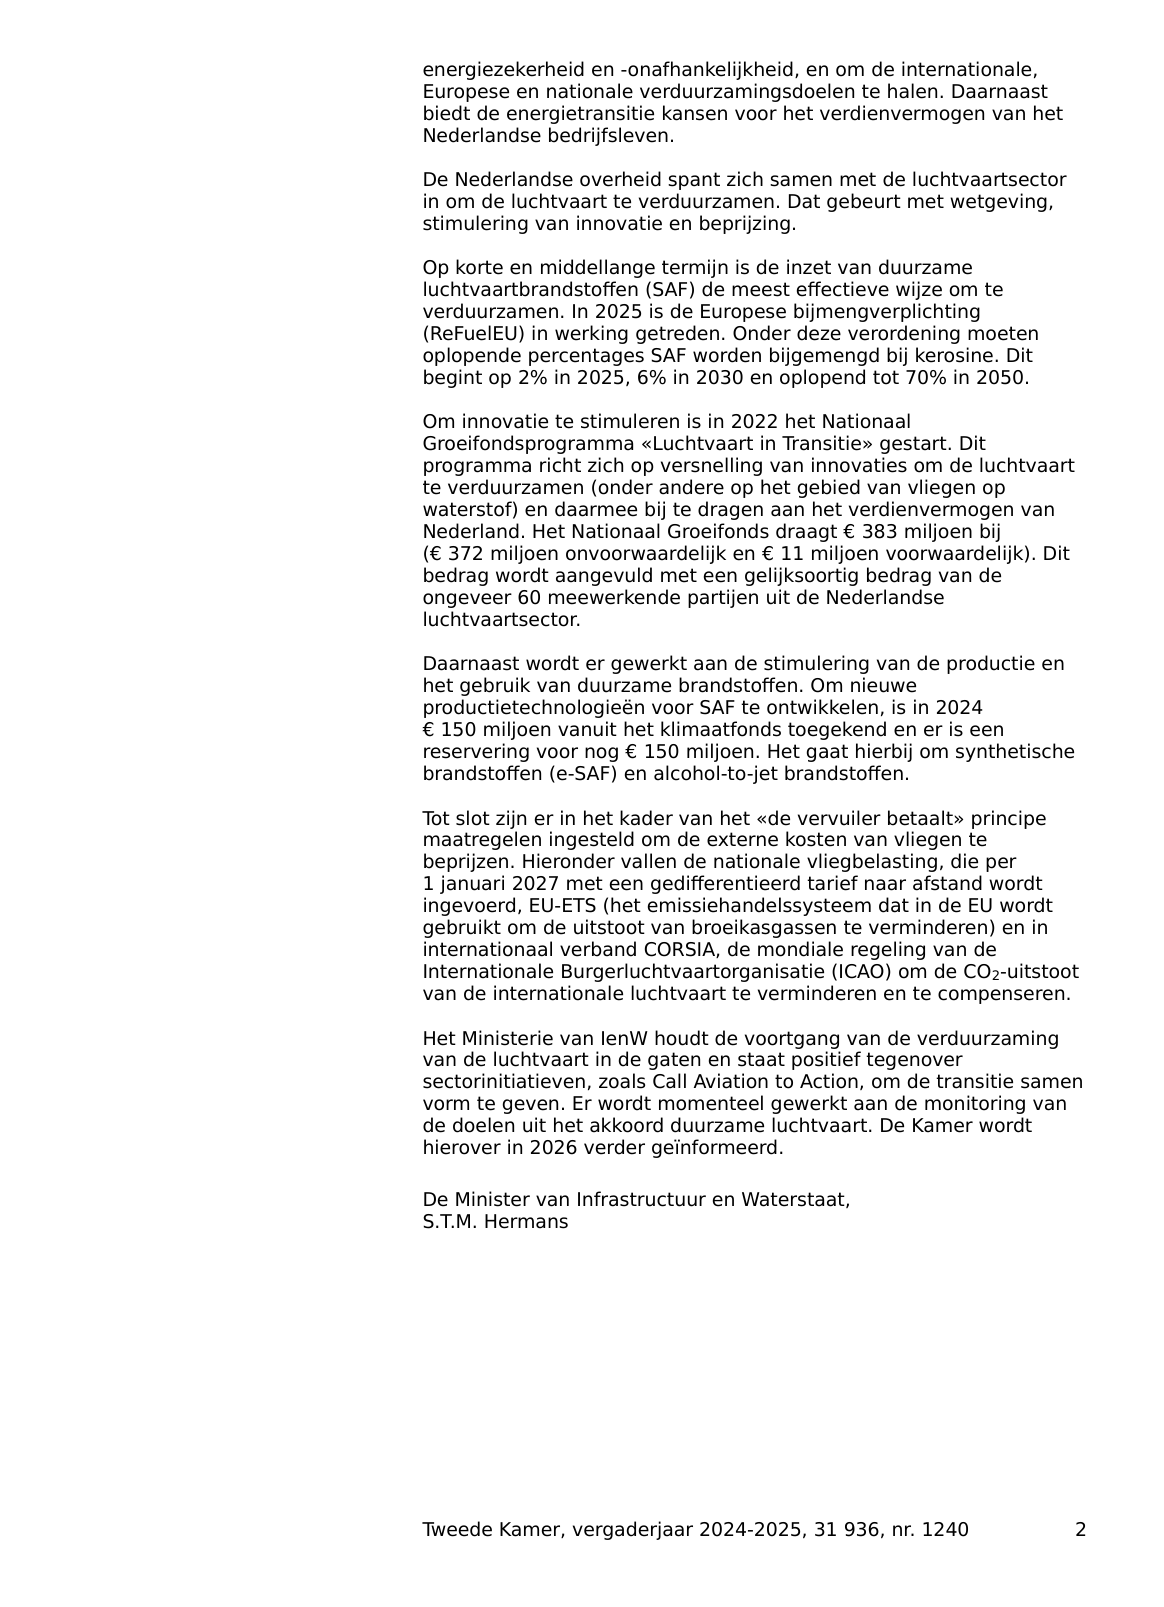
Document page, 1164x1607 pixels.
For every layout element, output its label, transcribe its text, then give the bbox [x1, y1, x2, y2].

text Om innovatie te stimuleren is in 2022 het Nationaal Groeifondsprogramma «Luchtvaart in Transitie» gestart. Dit programma richt zich op versnelling van innovaties om de luchtvaart te verduurzamen (onder andere op het gebied van vliegen op waterstof) en daarmee bij te dragen aan het verdienvermogen van Nederland. Het Nationaal Groeifonds draagt € 383 miljoen bij (€ 372 miljoen onvoorwaardelijk en € 11 miljoen voorwaardelijk). Dit bedrag wordt aangevuld met een gelijksoortig bedrag van de ongeveer 60 meewerkende partijen uit de Nederlandse luchtvaartsector. [422, 411, 1087, 631]
text Daarnaast wordt er gewerkt aan de stimulering van de productie en het gebruik van duurzame brandstoffen. Om nieuwe productietechnologieën voor SAF te ontwikkelen, is in 2024 € 150 miljoen vanuit het klimaatfonds toegekend en er is een reservering voor nog € 150 miljoen. Het gaat hierbij om synthetische brandstoffen (e-SAF) en alcohol-to-jet brandstoffen. [422, 653, 1087, 785]
text energiezekerheid en -onafhankelijkheid, en om de internationale, Europese en nationale verduurzamingsdoelen te halen. Daarnaast biedt de energietransitie kansen voor het verdienvermogen van het Nederlandse bedrijfsleven. [422, 59, 1087, 147]
text Het Ministerie van IenW houdt de voortgang van de verduurzaming van de luchtvaart in de gaten en staat positief tegenover sectorinitiatieven, zoals Call Aviation to Action, om de transitie samen vorm te geven. Er wordt momenteel gewerkt aan de monitoring van de doelen uit het akkoord duurzame luchtvaart. De Kamer wordt hierover in 2026 verder geïnformeerd. [422, 1027, 1087, 1159]
text De Minister van Infrastructuur en Waterstaat, S.T.M. Hermans [422, 1189, 1087, 1233]
text Tot slot zijn er in het kader van het «de vervuiler betaalt» principe maatregelen ingesteld om de externe kosten van vliegen te beprijzen. Hieronder vallen de nationale vliegbelasting, die per 1 januari 2027 met een gedifferentieerd tarief naar afstand wordt ingevoerd, EU-ETS (het emissiehandelssysteem dat in de EU wordt gebruikt om de uitstoot van broeikasgassen te verminderen) en in internationaal verband CORSIA, de mondiale regeling van de Internationale Burgerluchtvaartorganisatie (ICAO) om de CO2-uitstoot van de internationale luchtvaart te verminderen en te compenseren. [422, 807, 1087, 1005]
text Op korte en middellange termijn is de inzet van duurzame luchtvaartbrandstoffen (SAF) de meest effectieve wijze om te verduurzamen. In 2025 is de Europese bijmengverplichting (ReFuelEU) in werking getreden. Onder deze verordening moeten oplopende percentages SAF worden bijgemengd bij kerosine. Dit begint op 2% in 2025, 6% in 2030 en oplopend tot 70% in 2050. [422, 257, 1087, 389]
text De Nederlandse overheid spant zich samen met de luchtvaartsector in om de luchtvaart te verduurzamen. Dat gebeurt met wetgeving, stimulering van innovatie en beprijzing. [422, 169, 1087, 235]
